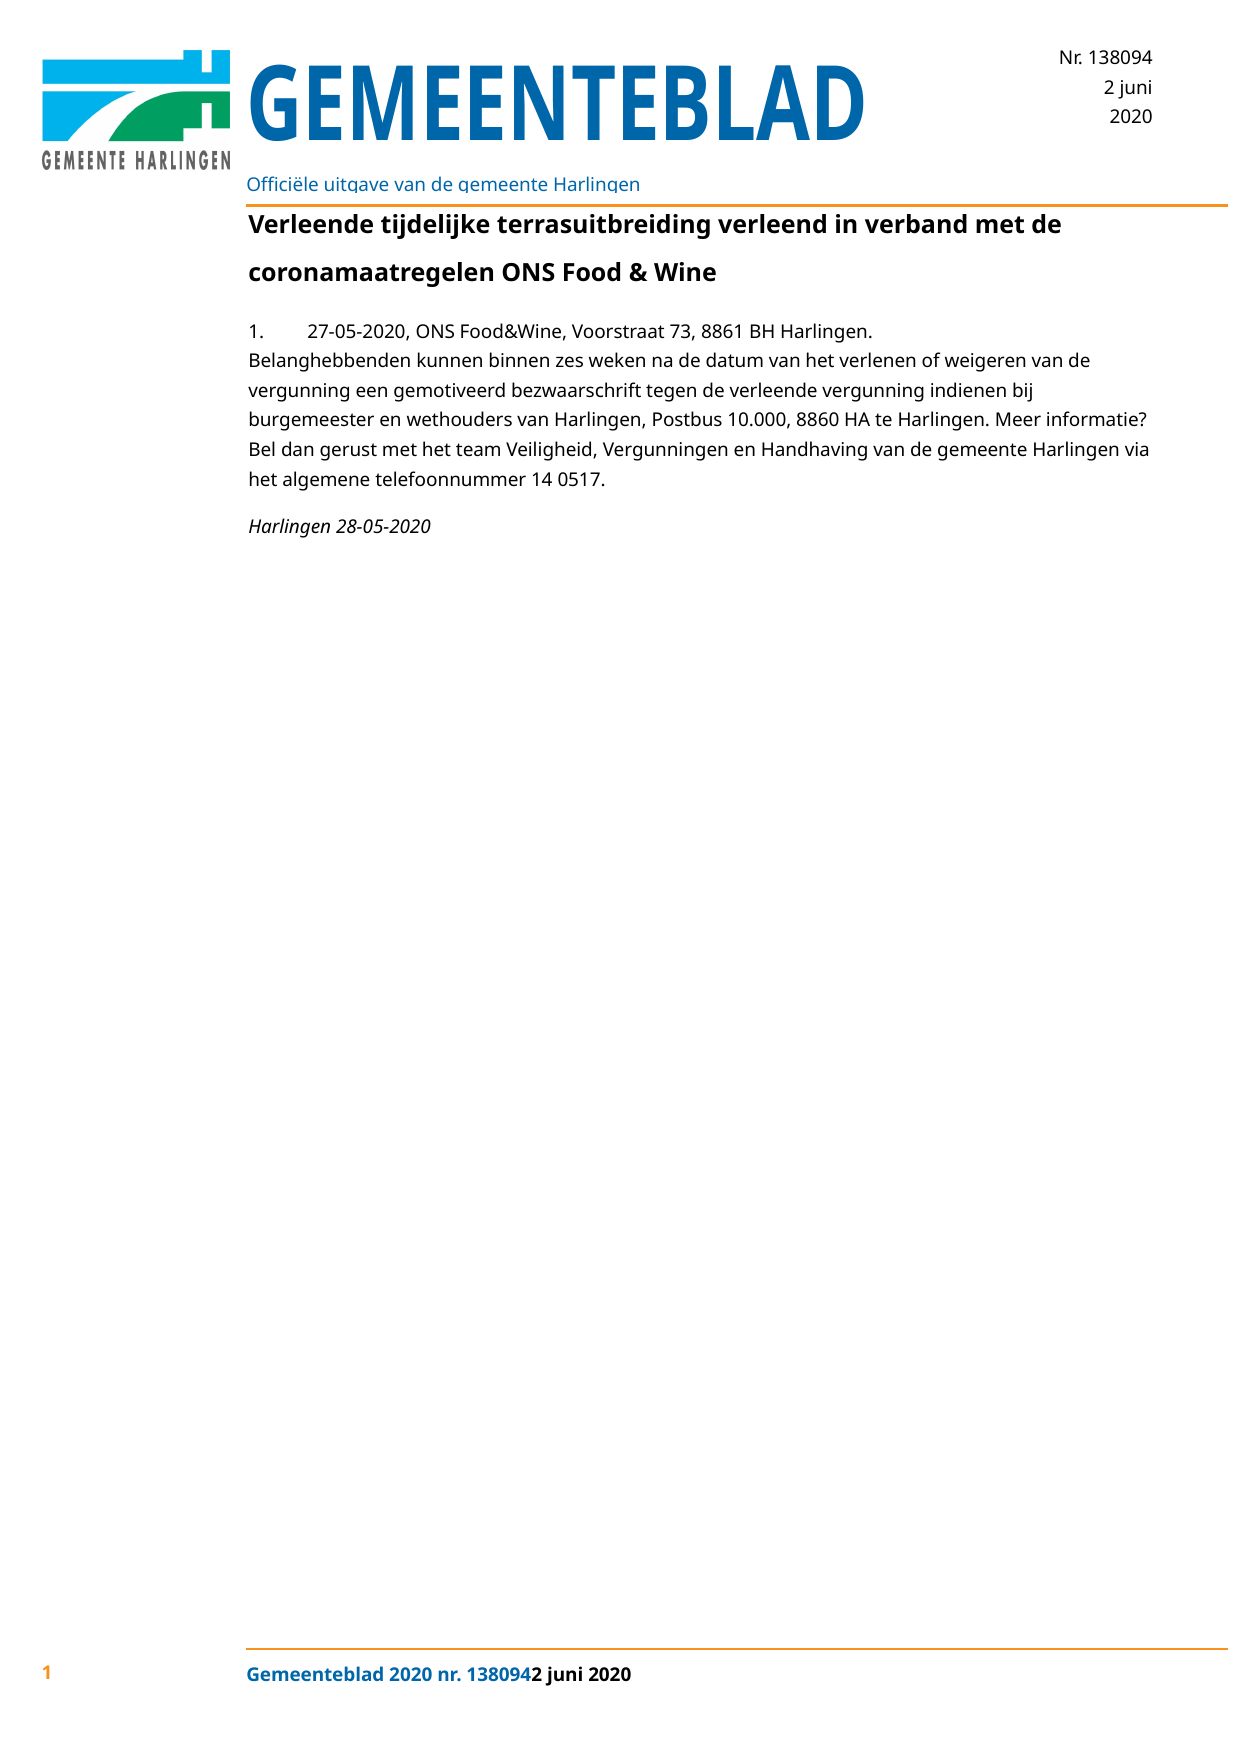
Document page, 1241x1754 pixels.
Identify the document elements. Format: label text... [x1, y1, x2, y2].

text Belanghebbenden kunnen binnen zes weken na de datum van het verlenen of weigeren van de vergunning een gemotiveerd bezwaarschrift tegen de verleende vergunning indienen bij burgemeester en wethouders van Harlingen, Postbus 10.000, 8860 HA te Harlingen. Meer informatie? Bel dan gerust met het team Veiligheid, Vergunningen en Handhaving van de gemeente Harlingen via het algemene telefoonnummer 14 0517. [248, 347, 1152, 492]
list 27-05-2020, ONS Food&Wine, Voorstraat 73, 8861 BH Harlingen. [248, 318, 1152, 344]
text Harlingen 28-05-2020 [248, 514, 1152, 539]
picture [41, 47, 231, 172]
text Verleende tijdelijke terrasuitbreiding verleend in verband met de coronamaatregelen ONS Food & Wine [248, 207, 1152, 288]
